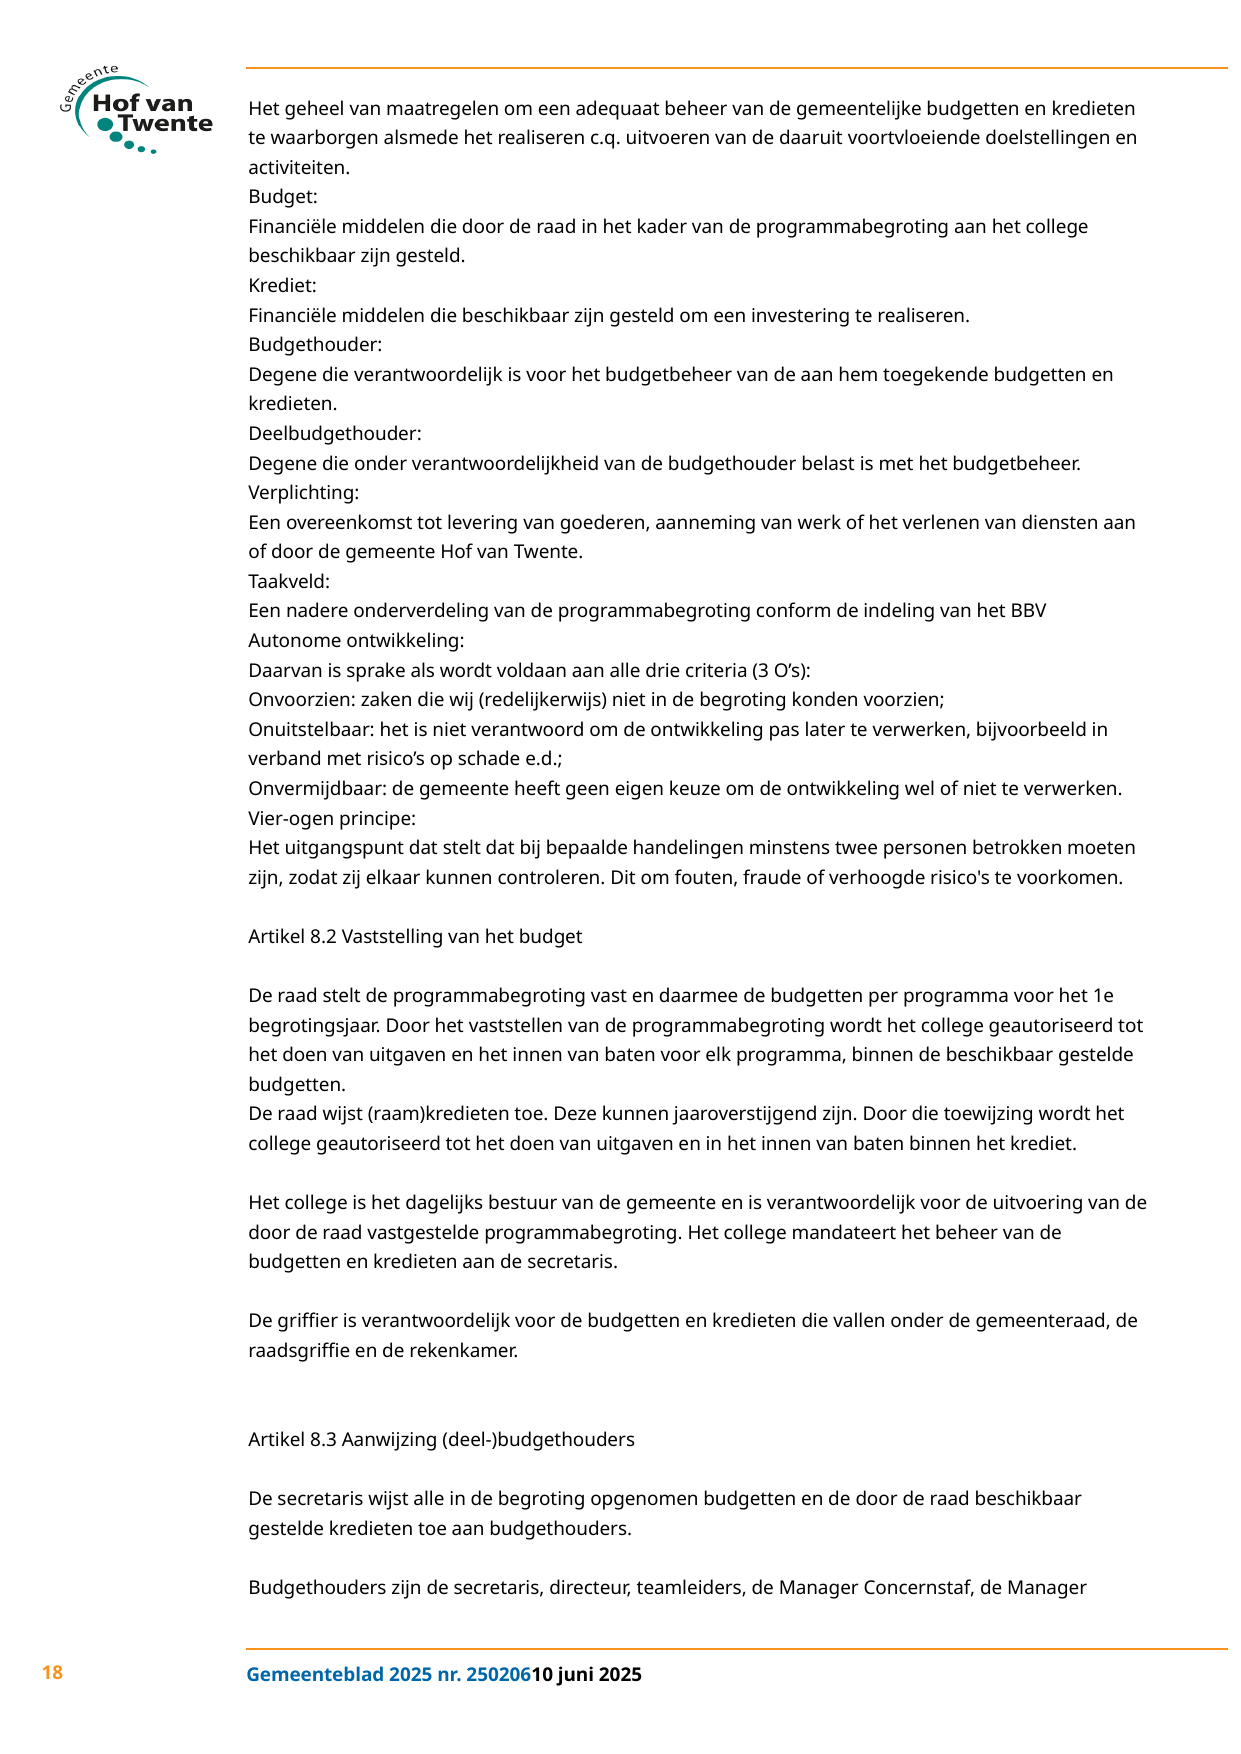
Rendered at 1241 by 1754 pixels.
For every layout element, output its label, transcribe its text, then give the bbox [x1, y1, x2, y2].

text Het geheel van maatregelen om een adequaat beheer van de gemeentelijke budgetten en kredieten te waarborgen alsmede het realiseren c.q. uitvoeren van de daaruit voortvloeiende doelstellingen en activiteiten. [248, 95, 1152, 180]
text Krediet: [248, 272, 1152, 298]
text De raad wijst (raam)kredieten toe. Deze kunnen jaaroverstijgend zijn. Door die toewijzing wordt het college geautoriseerd tot het doen van uitgaven en in het innen van baten binnen het krediet. [248, 1101, 1152, 1156]
text Financiële middelen die beschikbaar zijn gesteld om een investering te realiseren. [248, 302, 1152, 328]
text Daarvan is sprake als wordt voldaan aan alle drie criteria (3 O’s): [248, 657, 1152, 683]
text Artikel 8.3 Aanwijzing (deel-)budgethouders [248, 1426, 1152, 1452]
text Deelbudgethouder: [248, 420, 1152, 446]
text Verplichting: [248, 479, 1152, 505]
text Het uitgangspunt dat stelt dat bij bepaalde handelingen minstens twee personen betrokken moeten zijn, zodat zij elkaar kunnen controleren. Dit om fouten, fraude of verhoogde risico's te voorkomen. [248, 834, 1152, 890]
text Budgethouders zijn de secretaris, directeur, teamleiders, de Manager Concernstaf, de Manager [248, 1574, 1152, 1600]
text Een nadere onderverdeling van de programmabegroting conform de indeling van het BBV [248, 598, 1152, 623]
text Vier-ogen principe: [248, 805, 1152, 831]
text Financiële middelen die door de raad in het kader van de programmabegroting aan het college beschikbaar zijn gesteld. [248, 213, 1152, 268]
text Onuitstelbaar: het is niet verantwoord om de ontwikkeling pas later te verwerken, bijvoorbeeld in verband met risico’s op schade e.d.; [248, 716, 1152, 771]
text De raad stelt de programmabegroting vast en daarmee de budgetten per programma voor het 1e begrotingsjaar. Door het vaststellen van de programmabegroting wordt het college geautoriseerd tot het doen van uitgaven en het innen van baten voor elk programma, binnen de beschikbaar gestelde budgetten. [248, 982, 1152, 1097]
text Budget: [248, 183, 1152, 209]
text Artikel 8.2 Vaststelling van het budget [248, 923, 1152, 949]
text Het college is het dagelijks bestuur van de gemeente en is verantwoordelijk voor de uitvoering van de door de raad vastgestelde programmabegroting. Het college mandateert het beheer van de budgetten en kredieten aan de secretaris. [248, 1189, 1152, 1274]
text De secretaris wijst alle in de begroting opgenomen budgetten en de door de raad beschikbaar gestelde kredieten toe aan budgethouders. [248, 1485, 1152, 1541]
text Degene die verantwoordelijk is voor het budgetbeheer van de aan hem toegekende budgetten en kredieten. [248, 361, 1152, 416]
text Autonome ontwikkeling: [248, 627, 1152, 653]
text Een overeenkomst tot levering van goederen, aanneming van werk of het verlenen van diensten aan of door de gemeente Hof van Twente. [248, 509, 1152, 564]
text De griffier is verantwoordelijk voor de budgetten en kredieten die vallen onder de gemeenteraad, de raadsgriffie en de rekenkamer. [248, 1308, 1152, 1363]
text Taakveld: [248, 568, 1152, 594]
picture [41, 47, 231, 172]
text Onvoorzien: zaken die wij (redelijkerwijs) niet in de begroting konden voorzien; [248, 686, 1152, 712]
text Onvermijdbaar: de gemeente heeft geen eigen keuze om de ontwikkeling wel of niet te verwerken. [248, 775, 1152, 801]
text Degene die onder verantwoordelijkheid van de budgethouder belast is met het budgetbeheer. [248, 450, 1152, 476]
text Budgethouder: [248, 331, 1152, 357]
